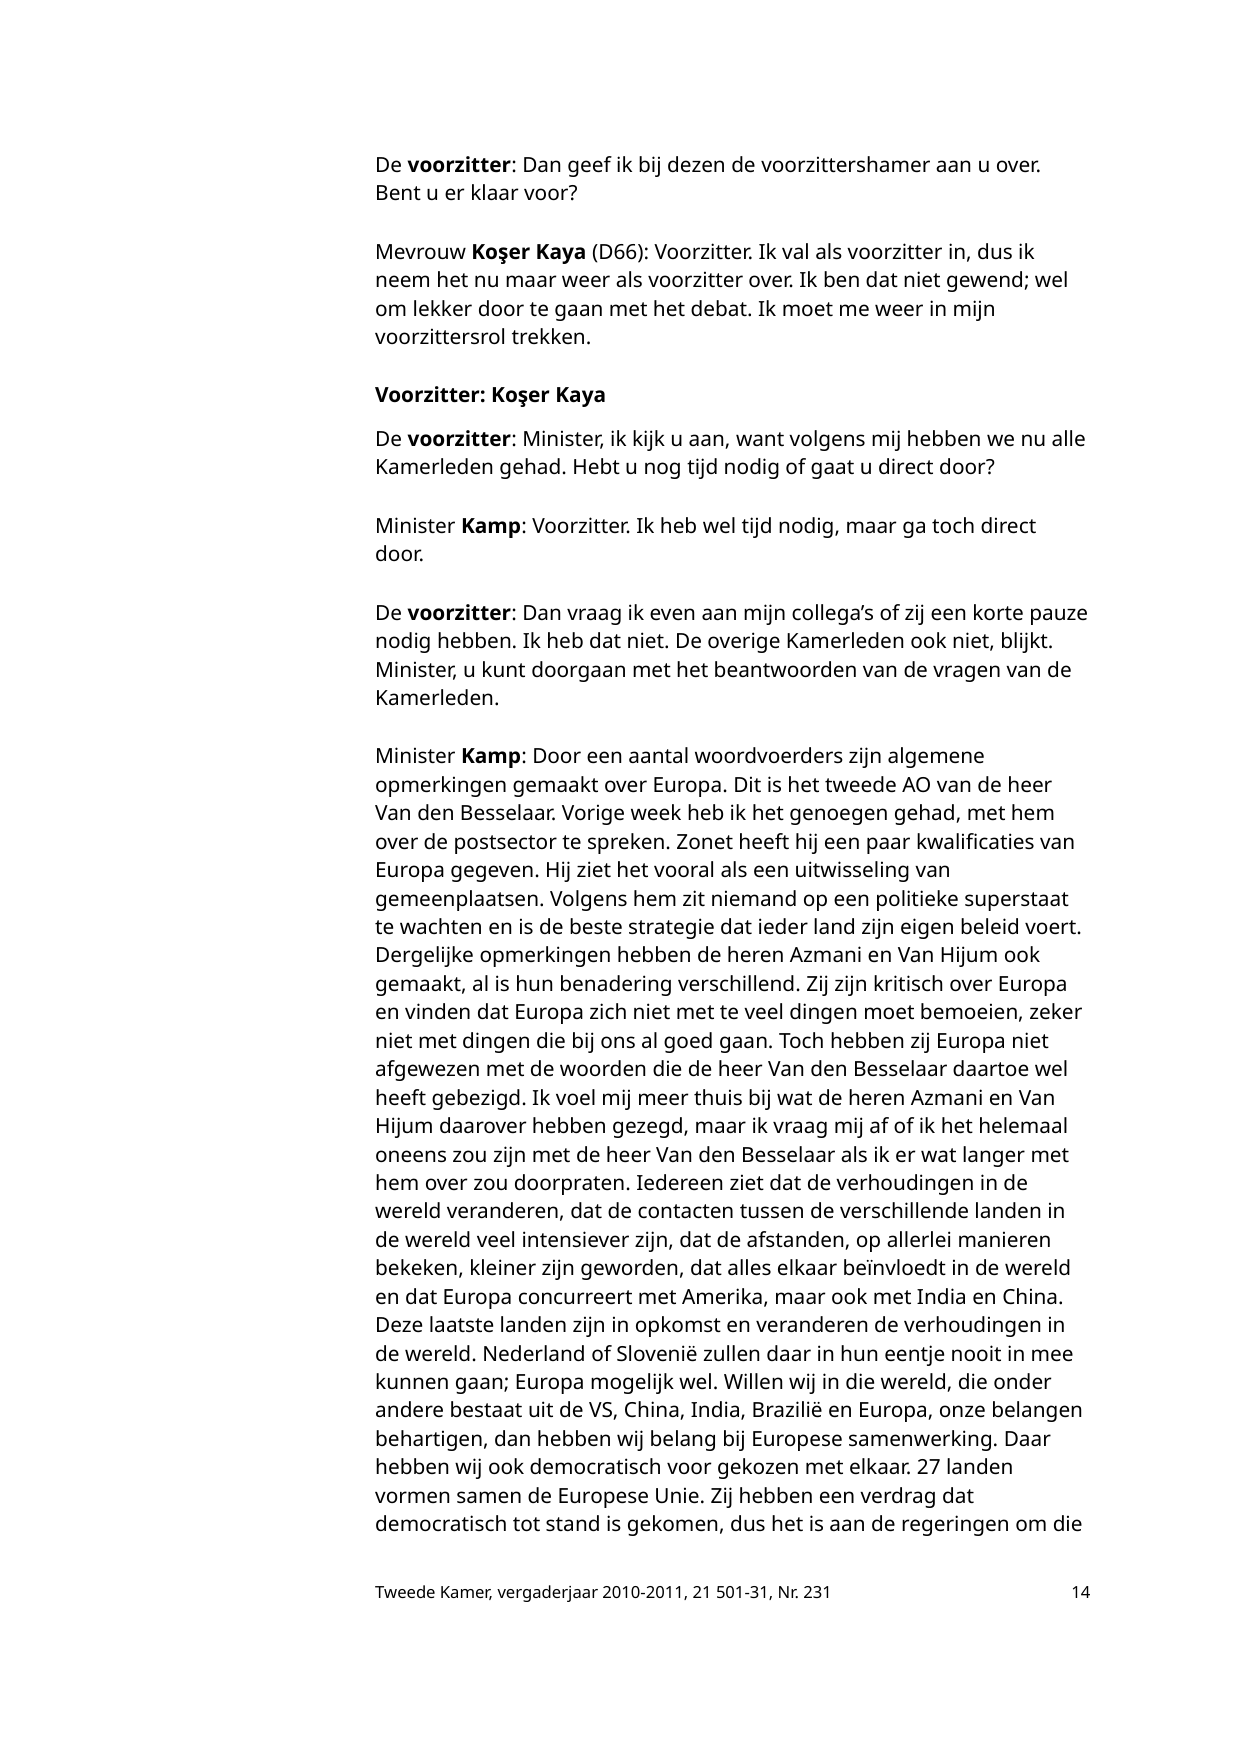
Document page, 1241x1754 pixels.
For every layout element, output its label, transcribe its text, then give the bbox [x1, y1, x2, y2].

text Minister Kamp: Voorzitter. Ik heb wel tijd nodig, maar ga toch direct door. [375, 511, 1090, 568]
text Minister Kamp: Door een aantal woordvoerders zijn algemene opmerkingen gemaakt over Europa. Dit is het tweede AO van de heer Van den Besselaar. Vorige week heb ik het genoegen gehad, met hem over de postsector te spreken. Zonet heeft hij een paar kwalificaties van Europa gegeven. Hij ziet het vooral als een uitwisseling van gemeenplaatsen. Volgens hem zit niemand op een politieke superstaat te wachten en is de beste strategie dat ieder land zijn eigen beleid voert. Dergelijke opmerkingen hebben de heren Azmani en Van Hijum ook gemaakt, al is hun benadering verschillend. Zij zijn kritisch over Europa en vinden dat Europa zich niet met te veel dingen moet bemoeien, zeker niet met dingen die bij ons al goed gaan. Toch hebben zij Europa niet afgewezen met de woorden die de heer Van den Besselaar daartoe wel heeft gebezigd. Ik voel mij meer thuis bij wat de heren Azmani en Van Hijum daarover hebben gezegd, maar ik vraag mij af of ik het helemaal oneens zou zijn met de heer Van den Besselaar als ik er wat langer met hem over zou doorpraten. Iedereen ziet dat de verhoudingen in de wereld veranderen, dat de contacten tussen de verschillende landen in de wereld veel intensiever zijn, dat de afstanden, op allerlei manieren bekeken, kleiner zijn geworden, dat alles elkaar beïnvloedt in de wereld en dat Europa concurreert met Amerika, maar ook met India en China. Deze laatste landen zijn in opkomst en veranderen de verhoudingen in de wereld. Nederland of Slovenië zullen daar in hun eentje nooit in mee kunnen gaan; Europa mogelijk wel. Willen wij in die wereld, die onder andere bestaat uit de VS, China, India, Brazilië en Europa, onze belangen behartigen, dan hebben wij belang bij Europese samenwerking. Daar hebben wij ook democratisch voor gekozen met elkaar. 27 landen vormen samen de Europese Unie. Zij hebben een verdrag dat democratisch tot stand is gekomen, dus het is aan de regeringen om die [375, 742, 1090, 1538]
text De voorzitter: Dan geef ik bij dezen de voorzittershamer aan u over. Bent u er klaar voor? [375, 150, 1090, 207]
text De voorzitter: Dan vraag ik even aan mijn collega’s of zij een korte pauze nodig hebben. Ik heb dat niet. De overige Kamerleden ook niet, blijkt. Minister, u kunt doorgaan met het beantwoorden van de vragen van de Kamerleden. [375, 598, 1090, 712]
text Voorzitter: Koşer Kaya [375, 381, 1090, 409]
text De voorzitter: Minister, ik kijk u aan, want volgens mij hebben we nu alle Kamerleden gehad. Hebt u nog tijd nodig of gaat u direct door? [375, 424, 1090, 481]
text Mevrouw Koşer Kaya (D66): Voorzitter. Ik val als voorzitter in, dus ik neem het nu maar weer als voorzitter over. Ik ben dat niet gewend; wel om lekker door te gaan met het debat. Ik moet me weer in mijn voorzittersrol trekken. [375, 237, 1090, 351]
